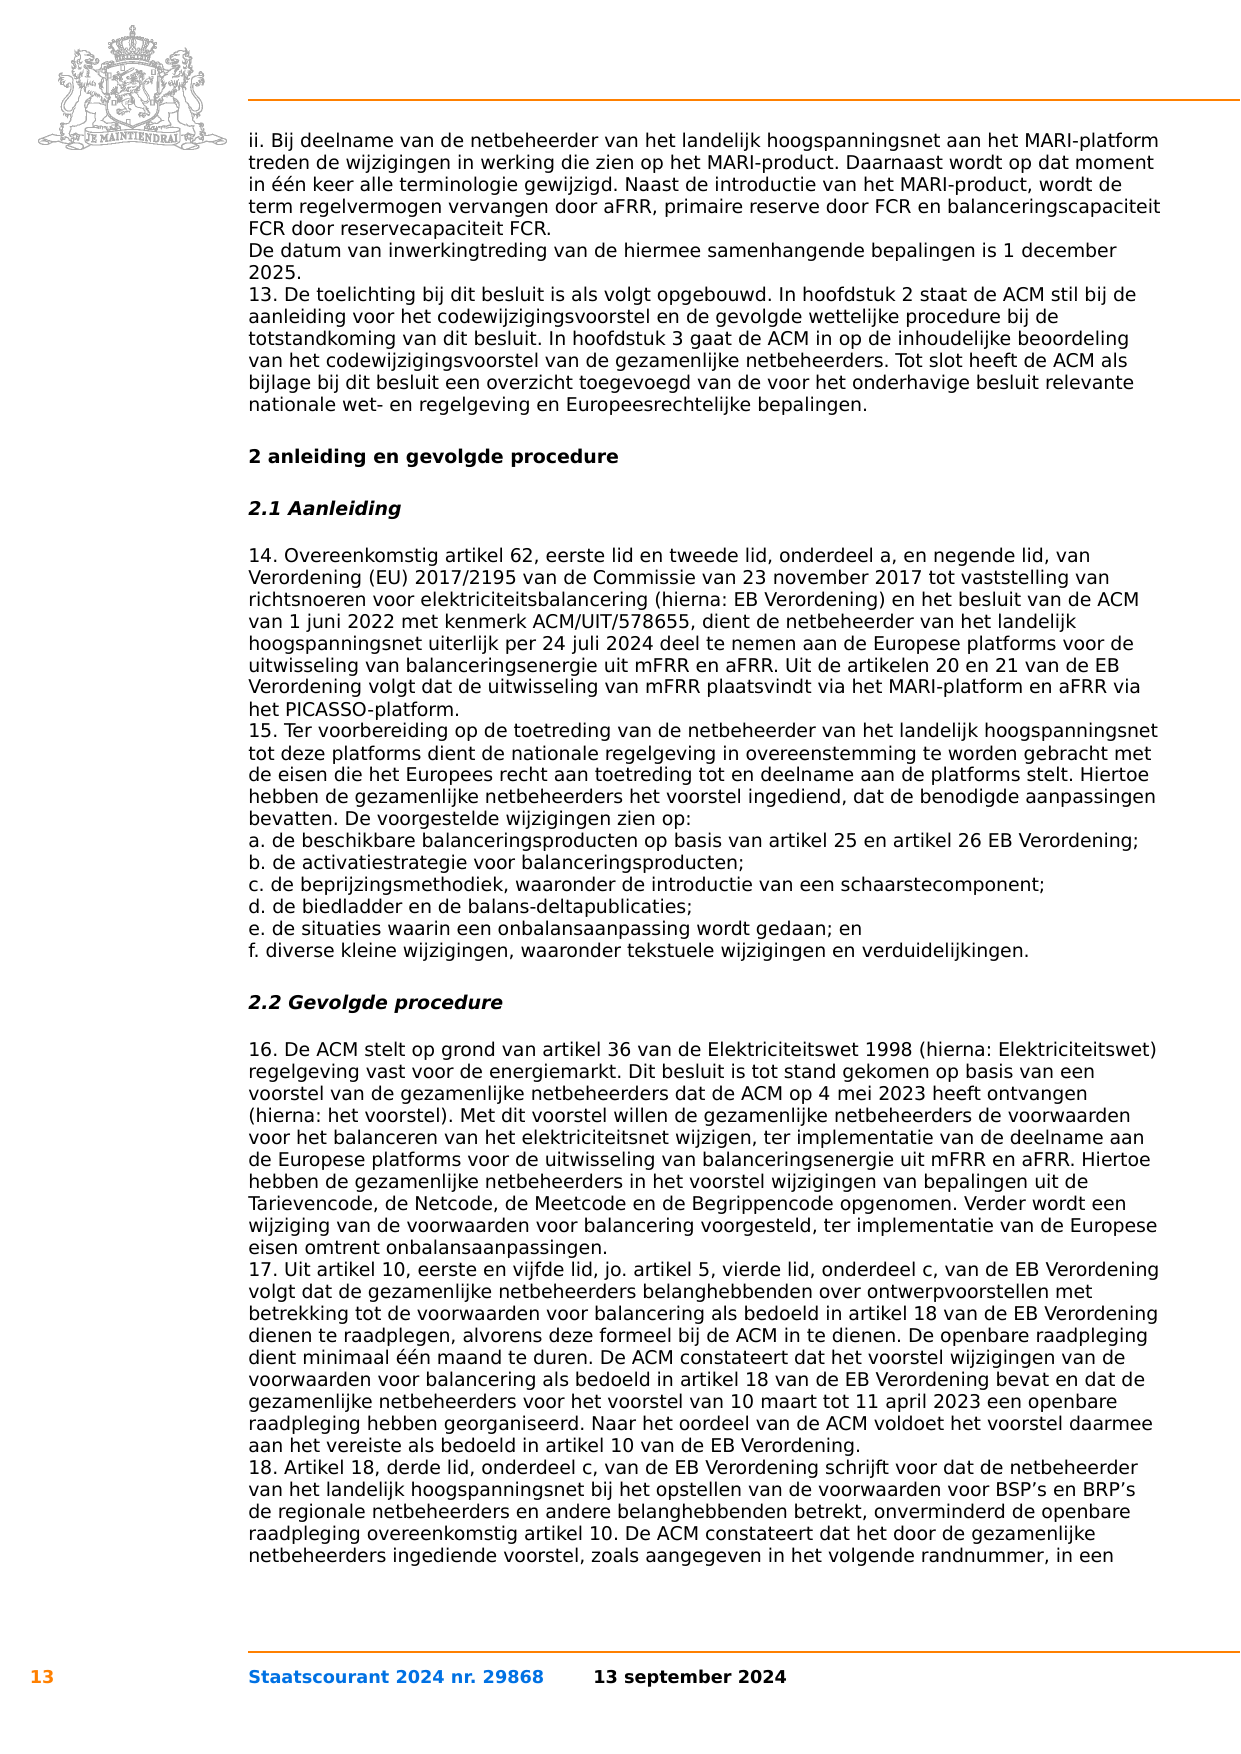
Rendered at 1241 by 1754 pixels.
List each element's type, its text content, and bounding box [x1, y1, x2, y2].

text 15. Ter voorbereiding op de toetreding van de netbeheerder van het landelijk hoogspanningsnet tot deze platforms dient de nationale regelgeving in overeenstemming te worden gebracht met de eisen die het Europees recht aan toetreding tot en deelname aan de platforms stelt. Hiertoe hebben de gezamenlijke netbeheerders het voorstel ingediend, dat de benodigde aanpassingen bevatten. De voorgestelde wijzigingen zien op: [248, 720, 1163, 830]
text 13. De toelichting bij dit besluit is als volgt opgebouwd. In hoofdstuk 2 staat de ACM stil bij de aanleiding voor het codewijzigingsvoorstel en de gevolgde wettelijke procedure bij de totstandkoming van dit besluit. In hoofdstuk 3 gaat de ACM in op de inhoudelijke beoordeling van het codewijzigingsvoorstel van de gezamenlijke netbeheerders. Tot slot heeft de ACM als bijlage bij dit besluit een overzicht toegevoegd van de voor het onderhavige besluit relevante nationale wet- en regelgeving en Europeesrechtelijke bepalingen. [248, 284, 1163, 416]
picture [38, 25, 227, 150]
text d. de biedladder en de balans-deltapublicaties; [248, 896, 1163, 918]
text 16. De ACM stelt op grond van artikel 36 van de Elektriciteitswet 1998 (hierna: Elektriciteitswet) regelgeving vast voor de energiemarkt. Dit besluit is tot stand gekomen op basis van een voorstel van de gezamenlijke netbeheerders dat de ACM op 4 mei 2023 heeft ontvangen (hierna: het voorstel). Met dit voorstel willen de gezamenlijke netbeheerders de voorwaarden voor het balanceren van het elektriciteitsnet wijzigen, ter implementatie van de deelname aan de Europese platforms voor de uitwisseling van balanceringsenergie uit mFRR en aFRR. Hiertoe hebben de gezamenlijke netbeheerders in het voorstel wijzigingen van bepalingen uit de Tarievencode, de Netcode, de Meetcode en de Begrippencode opgenomen. Verder wordt een wijziging van de voorwaarden voor balancering voorgesteld, ter implementatie van de Europese eisen omtrent onbalansaanpassingen. [248, 1039, 1163, 1259]
text 18. Artikel 18, derde lid, onderdeel c, van de EB Verordening schrijft voor dat de netbeheerder van het landelijk hoogspanningsnet bij het opstellen van de voorwaarden voor BSP’s en BRP’s de regionale netbeheerders en andere belanghebbenden betrekt, onverminderd de openbare raadpleging overeenkomstig artikel 10. De ACM constateert dat het door de gezamenlijke netbeheerders ingediende voorstel, zoals aangegeven in het volgende randnummer, in een [248, 1457, 1163, 1567]
text f. diverse kleine wijzigingen, waaronder tekstuele wijzigingen en verduidelijkingen. [248, 940, 1163, 962]
text e. de situaties waarin een onbalansaanpassing wordt gedaan; en [248, 918, 1163, 940]
subtitle 2.2 Gevolgde procedure [248, 992, 1163, 1014]
text De datum van inwerkingtreding van de hiermee samenhangende bepalingen is 1 december 2025. [248, 240, 1163, 284]
subtitle 2 anleiding en gevolgde procedure [248, 446, 1163, 468]
text b. de activatiestrategie voor balanceringsproducten; [248, 852, 1163, 874]
subtitle 2.1 Aanleiding [248, 498, 1163, 519]
text 17. Uit artikel 10, eerste en vijfde lid, jo. artikel 5, vierde lid, onderdeel c, van de EB Verordening volgt dat de gezamenlijke netbeheerders belanghebbenden over ontwerpvoorstellen met betrekking tot de voorwaarden voor balancering als bedoeld in artikel 18 van de EB Verordening dienen te raadplegen, alvorens deze formeel bij de ACM in te dienen. De openbare raadpleging dient minimaal één maand te duren. De ACM constateert dat het voorstel wijzigingen van de voorwaarden voor balancering als bedoeld in artikel 18 van de EB Verordening bevat en dat de gezamenlijke netbeheerders voor het voorstel van 10 maart tot 11 april 2023 een openbare raadpleging hebben georganiseerd. Naar het oordeel van de ACM voldoet het voorstel daarmee aan het vereiste als bedoeld in artikel 10 van de EB Verordening. [248, 1259, 1163, 1457]
text ii. Bij deelname van de netbeheerder van het landelijk hoogspanningsnet aan het MARI-platform treden de wijzigingen in werking die zien op het MARI-product. Daarnaast wordt op dat moment in één keer alle terminologie gewijzigd. Naast de introductie van het MARI-product, wordt de term regelvermogen vervangen door aFRR, primaire reserve door FCR en balanceringscapaciteit FCR door reservecapaciteit FCR. [248, 130, 1163, 240]
text a. de beschikbare balanceringsproducten op basis van artikel 25 en artikel 26 EB Verordening; [248, 830, 1163, 852]
text c. de beprijzingsmethodiek, waaronder de introductie van een schaarstecomponent; [248, 874, 1163, 896]
text 14. Overeenkomstig artikel 62, eerste lid en tweede lid, onderdeel a, en negende lid, van Verordening (EU) 2017/2195 van de Commissie van 23 november 2017 tot vaststelling van richtsnoeren voor elektriciteitsbalancering (hierna: EB Verordening) en het besluit van de ACM van 1 juni 2022 met kenmerk ACM/UIT/578655, dient de netbeheerder van het landelijk hoogspanningsnet uiterlijk per 24 juli 2024 deel te nemen aan de Europese platforms voor de uitwisseling van balanceringsenergie uit mFRR en aFRR. Uit de artikelen 20 en 21 van de EB Verordening volgt dat de uitwisseling van mFRR plaatsvindt via het MARI-platform en aFRR via het PICASSO-platform. [248, 544, 1163, 720]
